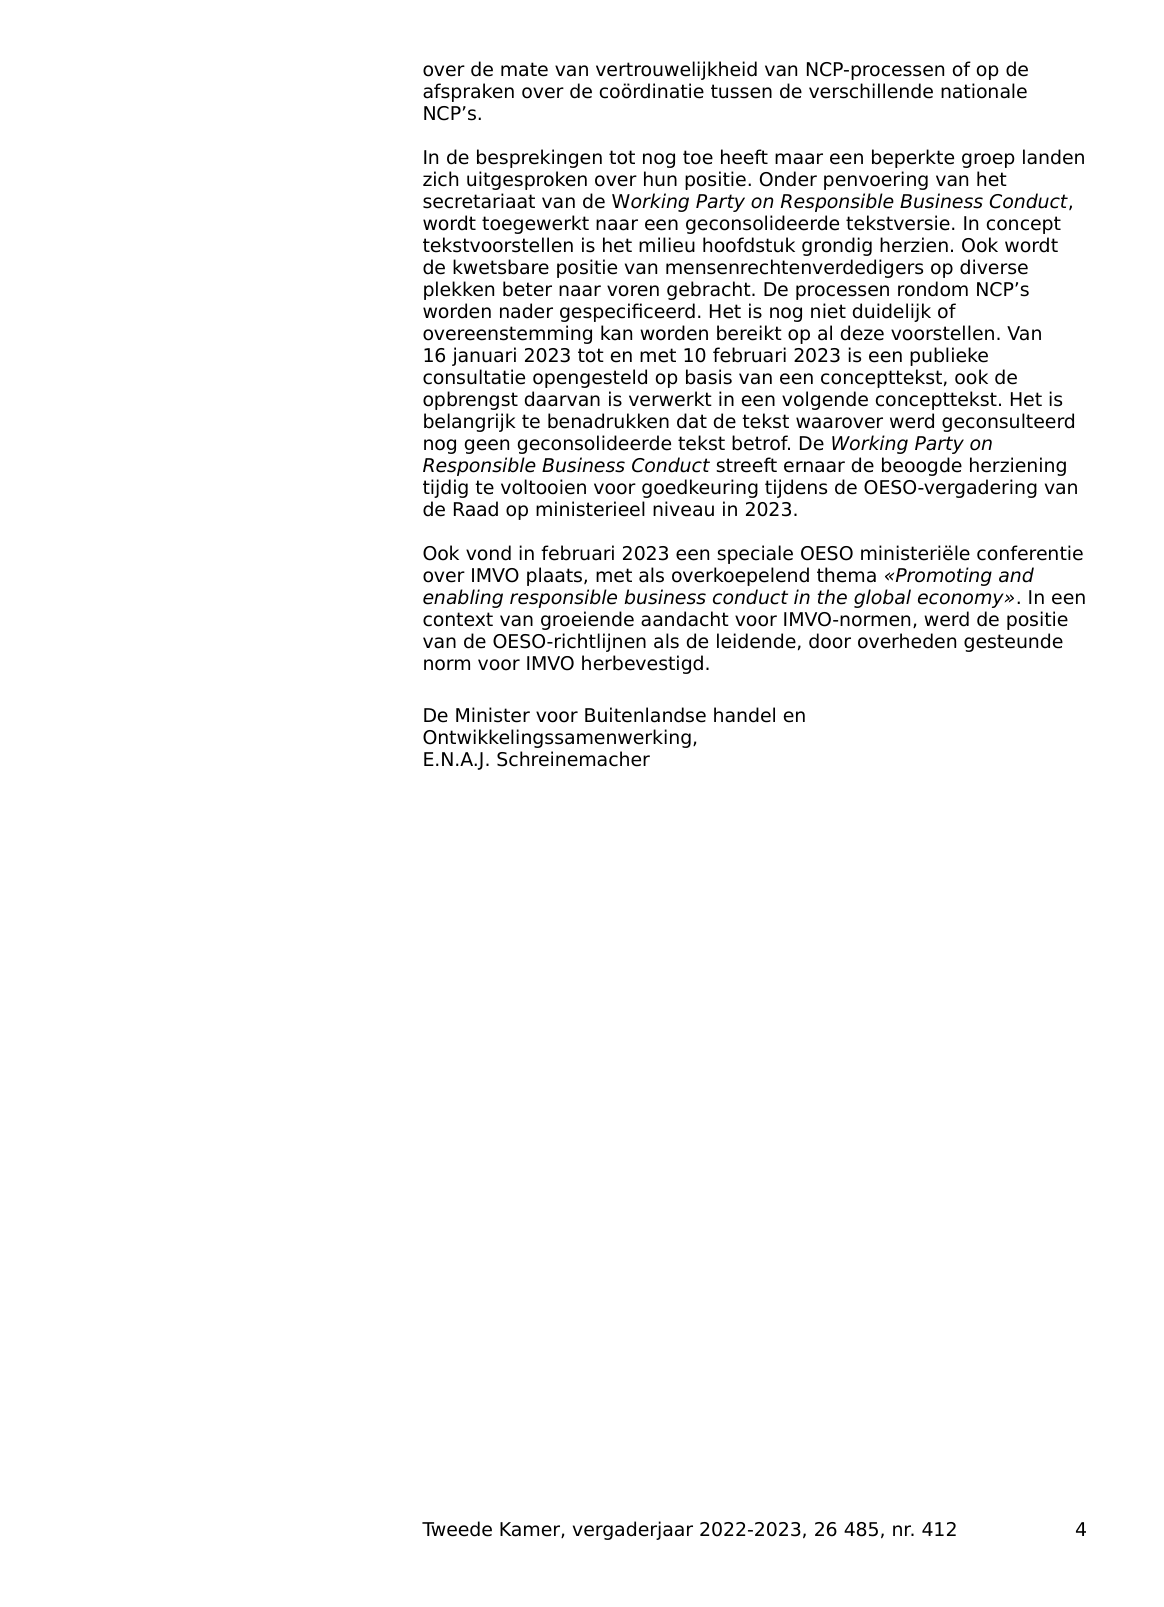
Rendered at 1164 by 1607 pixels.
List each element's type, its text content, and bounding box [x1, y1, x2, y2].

text over de mate van vertrouwelijkheid van NCP-processen of op de afspraken over de coördinatie tussen de verschillende nationale NCP’s. [422, 59, 1087, 125]
text In de besprekingen tot nog toe heeft maar een beperkte groep landen zich uitgesproken over hun positie. Onder penvoering van het secretariaat van de Working Party on Responsible Business Conduct, wordt toegewerkt naar een geconsolideerde tekstversie. In concept tekstvoorstellen is het milieu hoofdstuk grondig herzien. Ook wordt de kwetsbare positie van mensenrechtenverdedigers op diverse plekken beter naar voren gebracht. De processen rondom NCP’s worden nader gespecificeerd. Het is nog niet duidelijk of overeenstemming kan worden bereikt op al deze voorstellen. Van 16 januari 2023 tot en met 10 februari 2023 is een publieke consultatie opengesteld op basis van een concepttekst, ook de opbrengst daarvan is verwerkt in een volgende concepttekst. Het is belangrijk te benadrukken dat de tekst waarover werd geconsulteerd nog geen geconsolideerde tekst betrof. De Working Party on Responsible Business Conduct streeft ernaar de beoogde herziening tijdig te voltooien voor goedkeuring tijdens de OESO-vergadering van de Raad op ministerieel niveau in 2023. [422, 147, 1087, 521]
text De Minister voor Buitenlandse handel en Ontwikkelingssamenwerking, E.N.A.J. Schreinemacher [422, 705, 1087, 771]
text Ook vond in februari 2023 een speciale OESO ministeriële conferentie over IMVO plaats, met als overkoepelend thema «Promoting and enabling responsible business conduct in the global economy». In een context van groeiende aandacht voor IMVO-normen, werd de positie van de OESO-richtlijnen als de leidende, door overheden gesteunde norm voor IMVO herbevestigd. [422, 543, 1087, 675]
